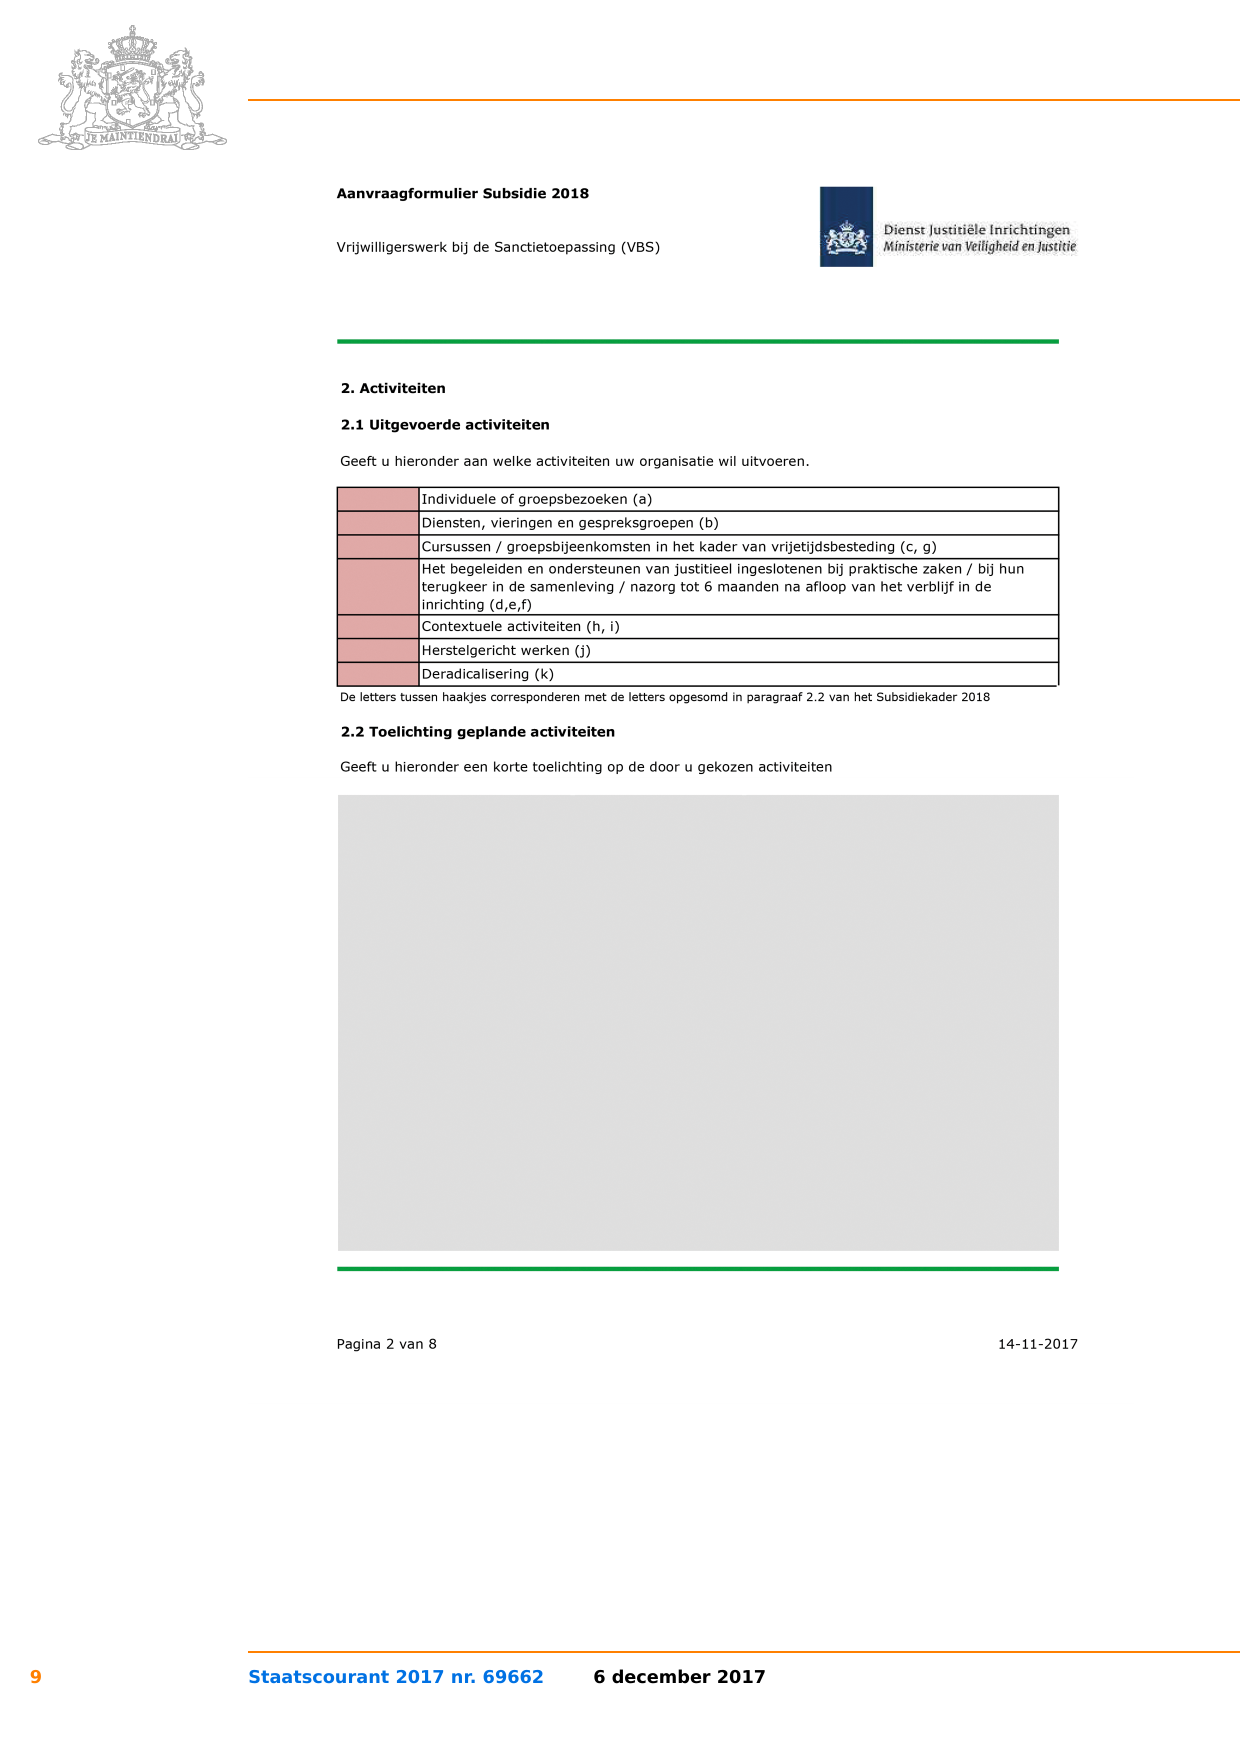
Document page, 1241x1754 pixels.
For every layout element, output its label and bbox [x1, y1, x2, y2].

picture [248, 151, 1134, 1404]
picture [38, 25, 227, 150]
